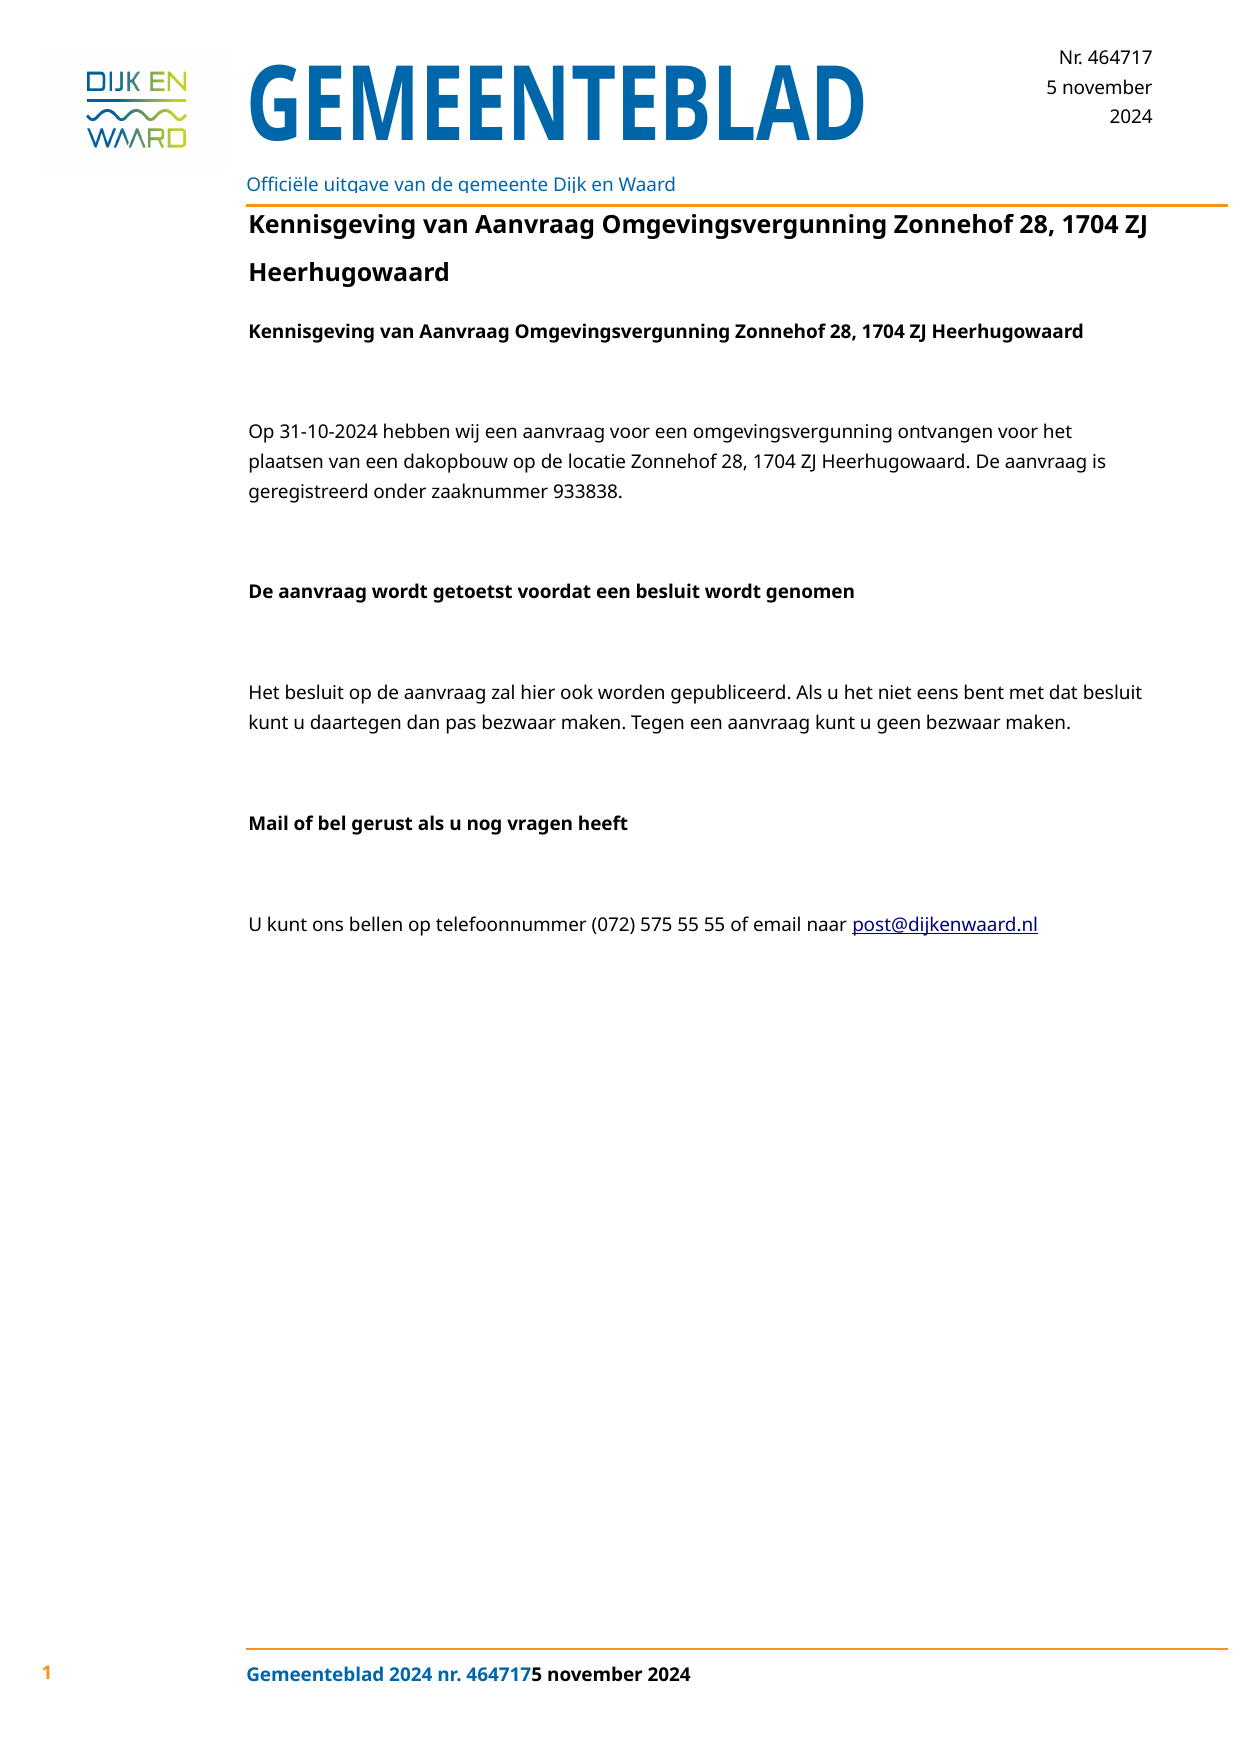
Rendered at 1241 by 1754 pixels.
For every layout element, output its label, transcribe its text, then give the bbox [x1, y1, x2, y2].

text U kunt ons bellen op telefoonnummer (072) 575 55 55 of email naar post@dijkenwaard.nl [248, 911, 1152, 937]
text Kennisgeving van Aanvraag Omgevingsvergunning Zonnehof 28, 1704 ZJ Heerhugowaard [248, 207, 1152, 288]
text Het besluit op de aanvraag zal hier ook worden gepubliceerd. Als u het niet eens bent met dat besluit kunt u daartegen dan pas bezwaar maken. Tegen een aanvraag kunt u geen bezwaar maken. [248, 679, 1152, 735]
text Kennisgeving van Aanvraag Omgevingsvergunning Zonnehof 28, 1704 ZJ Heerhugowaard [248, 318, 1152, 344]
text De aanvraag wordt getoetst voordat een besluit wordt genomen [248, 579, 1152, 604]
text Mail of bel gerust als u nog vragen heeft [248, 810, 1152, 836]
text Op 31-10-2024 hebben wij een aanvraag voor een omgevingsvergunning ontvangen voor het plaatsen van een dakopbouw op de locatie Zonnehof 28, 1704 ZJ Heerhugowaard. De aanvraag is geregistreerd onder zaaknummer 933838. [248, 419, 1152, 504]
picture [41, 47, 231, 172]
